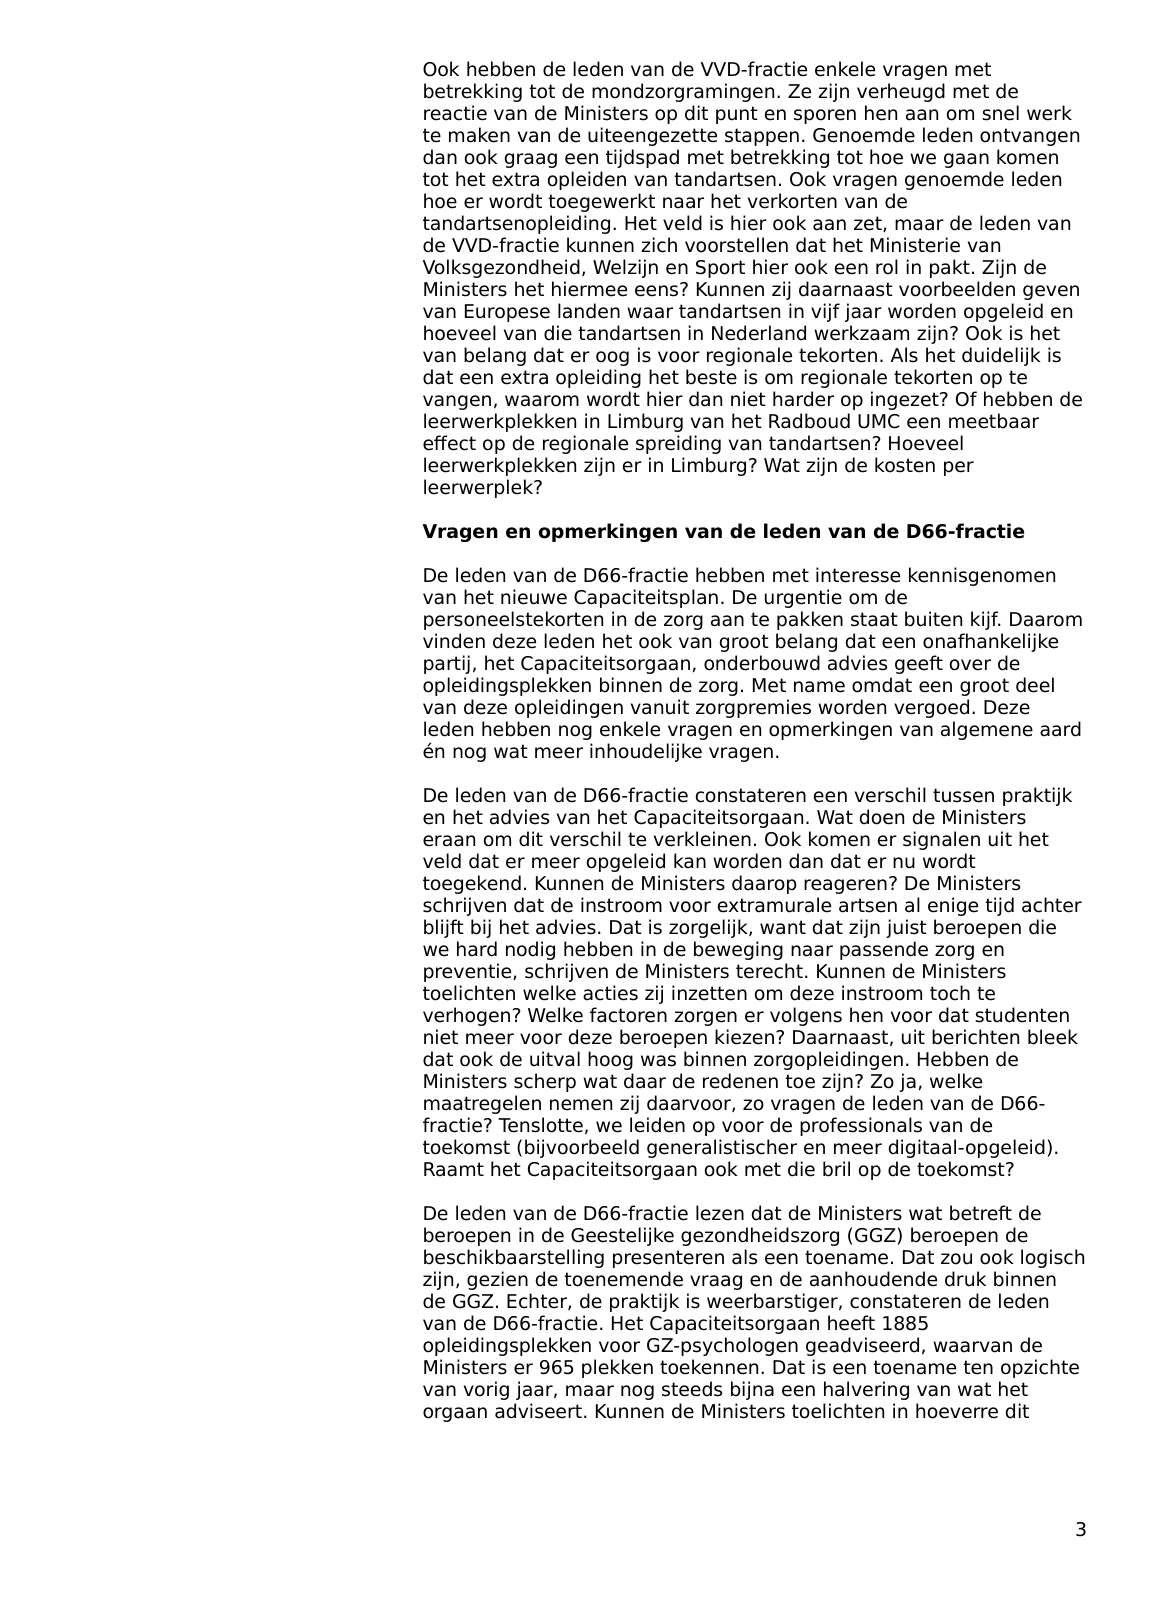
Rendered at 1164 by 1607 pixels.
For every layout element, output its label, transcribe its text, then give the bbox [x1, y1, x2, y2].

subtitle Vragen en opmerkingen van de leden van de D66-fractie [422, 521, 1087, 543]
text De leden van de D66-fractie constateren een verschil tussen praktijk en het advies van het Capaciteitsorgaan. Wat doen de Ministers eraan om dit verschil te verkleinen. Ook komen er signalen uit het veld dat er meer opgeleid kan worden dan dat er nu wordt toegekend. Kunnen de Ministers daarop reageren? De Ministers schrijven dat de instroom voor extramurale artsen al enige tijd achter blijft bij het advies. Dat is zorgelijk, want dat zijn juist beroepen die we hard nodig hebben in de beweging naar passende zorg en preventie, schrijven de Ministers terecht. Kunnen de Ministers toelichten welke acties zij inzetten om deze instroom toch te verhogen? Welke factoren zorgen er volgens hen voor dat studenten niet meer voor deze beroepen kiezen? Daarnaast, uit berichten bleek dat ook de uitval hoog was binnen zorgopleidingen. Hebben de Ministers scherp wat daar de redenen toe zijn? Zo ja, welke maatregelen nemen zij daarvoor, zo vragen de leden van de D66-fractie? Tenslotte, we leiden op voor de professionals van de toekomst (bijvoorbeeld generalistischer en meer digitaal-opgeleid). Raamt het Capaciteitsorgaan ook met die bril op de toekomst? [422, 785, 1087, 1181]
text Ook hebben de leden van de VVD-fractie enkele vragen met betrekking tot de mondzorgramingen. Ze zijn verheugd met de reactie van de Ministers op dit punt en sporen hen aan om snel werk te maken van de uiteengezette stappen. Genoemde leden ontvangen dan ook graag een tijdspad met betrekking tot hoe we gaan komen tot het extra opleiden van tandartsen. Ook vragen genoemde leden hoe er wordt toegewerkt naar het verkorten van de tandartsenopleiding. Het veld is hier ook aan zet, maar de leden van de VVD-fractie kunnen zich voorstellen dat het Ministerie van Volksgezondheid, Welzijn en Sport hier ook een rol in pakt. Zijn de Ministers het hiermee eens? Kunnen zij daarnaast voorbeelden geven van Europese landen waar tandartsen in vijf jaar worden opgeleid en hoeveel van die tandartsen in Nederland werkzaam zijn? Ook is het van belang dat er oog is voor regionale tekorten. Als het duidelijk is dat een extra opleiding het beste is om regionale tekorten op te vangen, waarom wordt hier dan niet harder op ingezet? Of hebben de leerwerkplekken in Limburg van het Radboud UMC een meetbaar effect op de regionale spreiding van tandartsen? Hoeveel leerwerkplekken zijn er in Limburg? Wat zijn de kosten per leerwerplek? [422, 59, 1087, 499]
text De leden van de D66-fractie hebben met interesse kennisgenomen van het nieuwe Capaciteitsplan. De urgentie om de personeelstekorten in de zorg aan te pakken staat buiten kijf. Daarom vinden deze leden het ook van groot belang dat een onafhankelijke partij, het Capaciteitsorgaan, onderbouwd advies geeft over de opleidingsplekken binnen de zorg. Met name omdat een groot deel van deze opleidingen vanuit zorgpremies worden vergoed. Deze leden hebben nog enkele vragen en opmerkingen van algemene aard én nog wat meer inhoudelijke vragen. [422, 565, 1087, 763]
text De leden van de D66-fractie lezen dat de Ministers wat betreft de beroepen in de Geestelijke gezondheidszorg (GGZ) beroepen de beschikbaarstelling presenteren als een toename. Dat zou ook logisch zijn, gezien de toenemende vraag en de aanhoudende druk binnen de GGZ. Echter, de praktijk is weerbarstiger, constateren de leden van de D66-fractie. Het Capaciteitsorgaan heeft 1885 opleidingsplekken voor GZ-psychologen geadviseerd, waarvan de Ministers er 965 plekken toekennen. Dat is een toename ten opzichte van vorig jaar, maar nog steeds bijna een halvering van wat het orgaan adviseert. Kunnen de Ministers toelichten in hoeverre dit [422, 1203, 1087, 1423]
